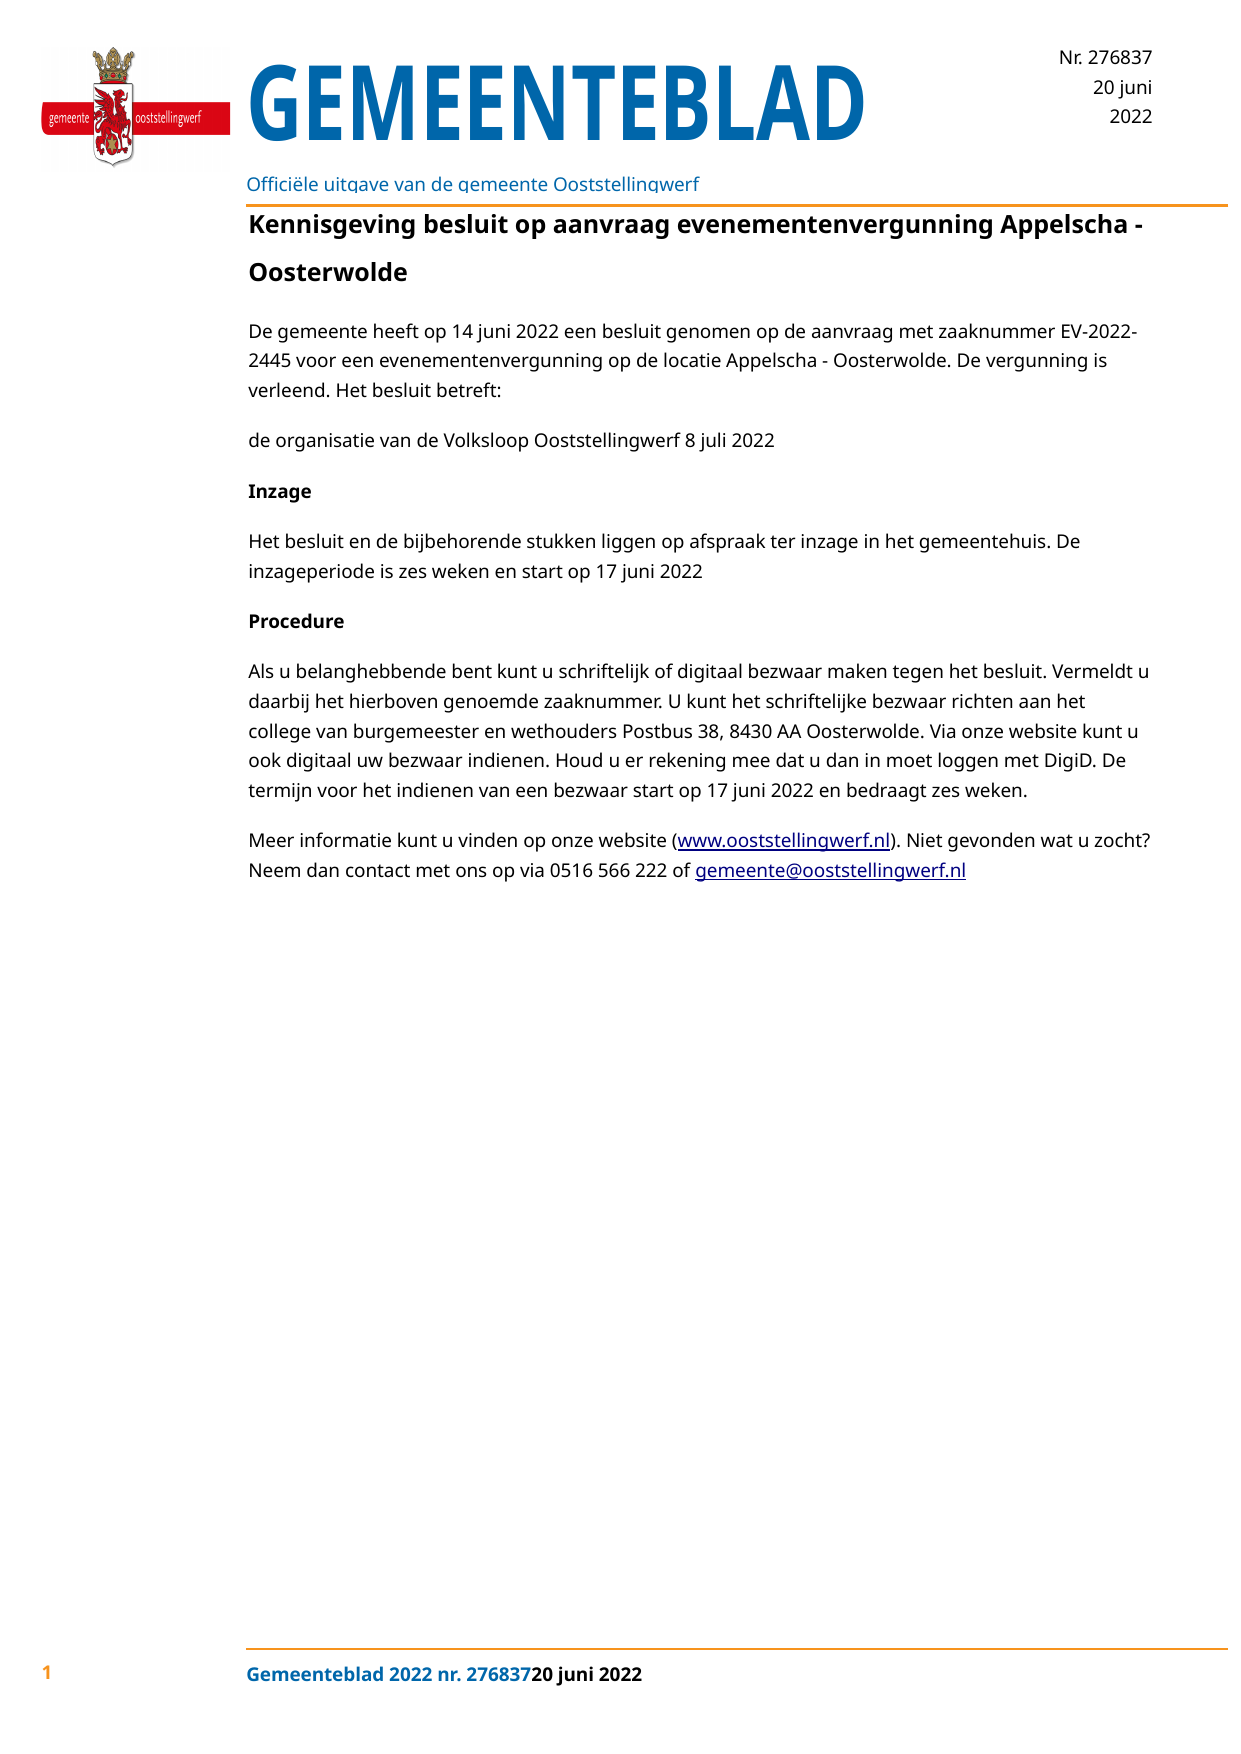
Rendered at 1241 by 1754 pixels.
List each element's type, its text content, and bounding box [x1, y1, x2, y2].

text de organisatie van de Volksloop Ooststellingwerf 8 juli 2022 [248, 427, 1152, 453]
picture [41, 47, 231, 172]
text Procedure [248, 608, 1152, 634]
text Als u belanghebbende bent kunt u schriftelijk of digitaal bezwaar maken tegen het besluit. Vermeldt u daarbij het hierboven genoemde zaaknummer. U kunt het schriftelijke bezwaar richten aan het college van burgemeester en wethouders Postbus 38, 8430 AA Oosterwolde. Via onze website kunt u ook digitaal uw bezwaar indienen. Houd u er rekening mee dat u dan in moet loggen met DigiD. De termijn voor het indienen van een bezwaar start op 17 juni 2022 en bedraagt zes weken. [248, 659, 1152, 803]
text Het besluit en de bijbehorende stukken liggen op afspraak ter inzage in het gemeentehuis. De inzageperiode is zes weken en start op 17 juni 2022 [248, 528, 1152, 584]
text Meer informatie kunt u vinden op onze website (www.ooststellingwerf.nl). Niet gevonden wat u zocht? Neem dan contact met ons op via 0516 566 222 of gemeente@ooststellingwerf.nl [248, 827, 1152, 883]
text De gemeente heeft op 14 juni 2022 een besluit genomen op de aanvraag met zaaknummer EV-2022-2445 voor een evenementenvergunning op de locatie Appelscha - Oosterwolde. De vergunning is verleend. Het besluit betreft: [248, 318, 1152, 403]
text Kennisgeving besluit op aanvraag evenementenvergunning Appelscha - Oosterwolde [248, 207, 1152, 288]
text Inzage [248, 478, 1152, 504]
